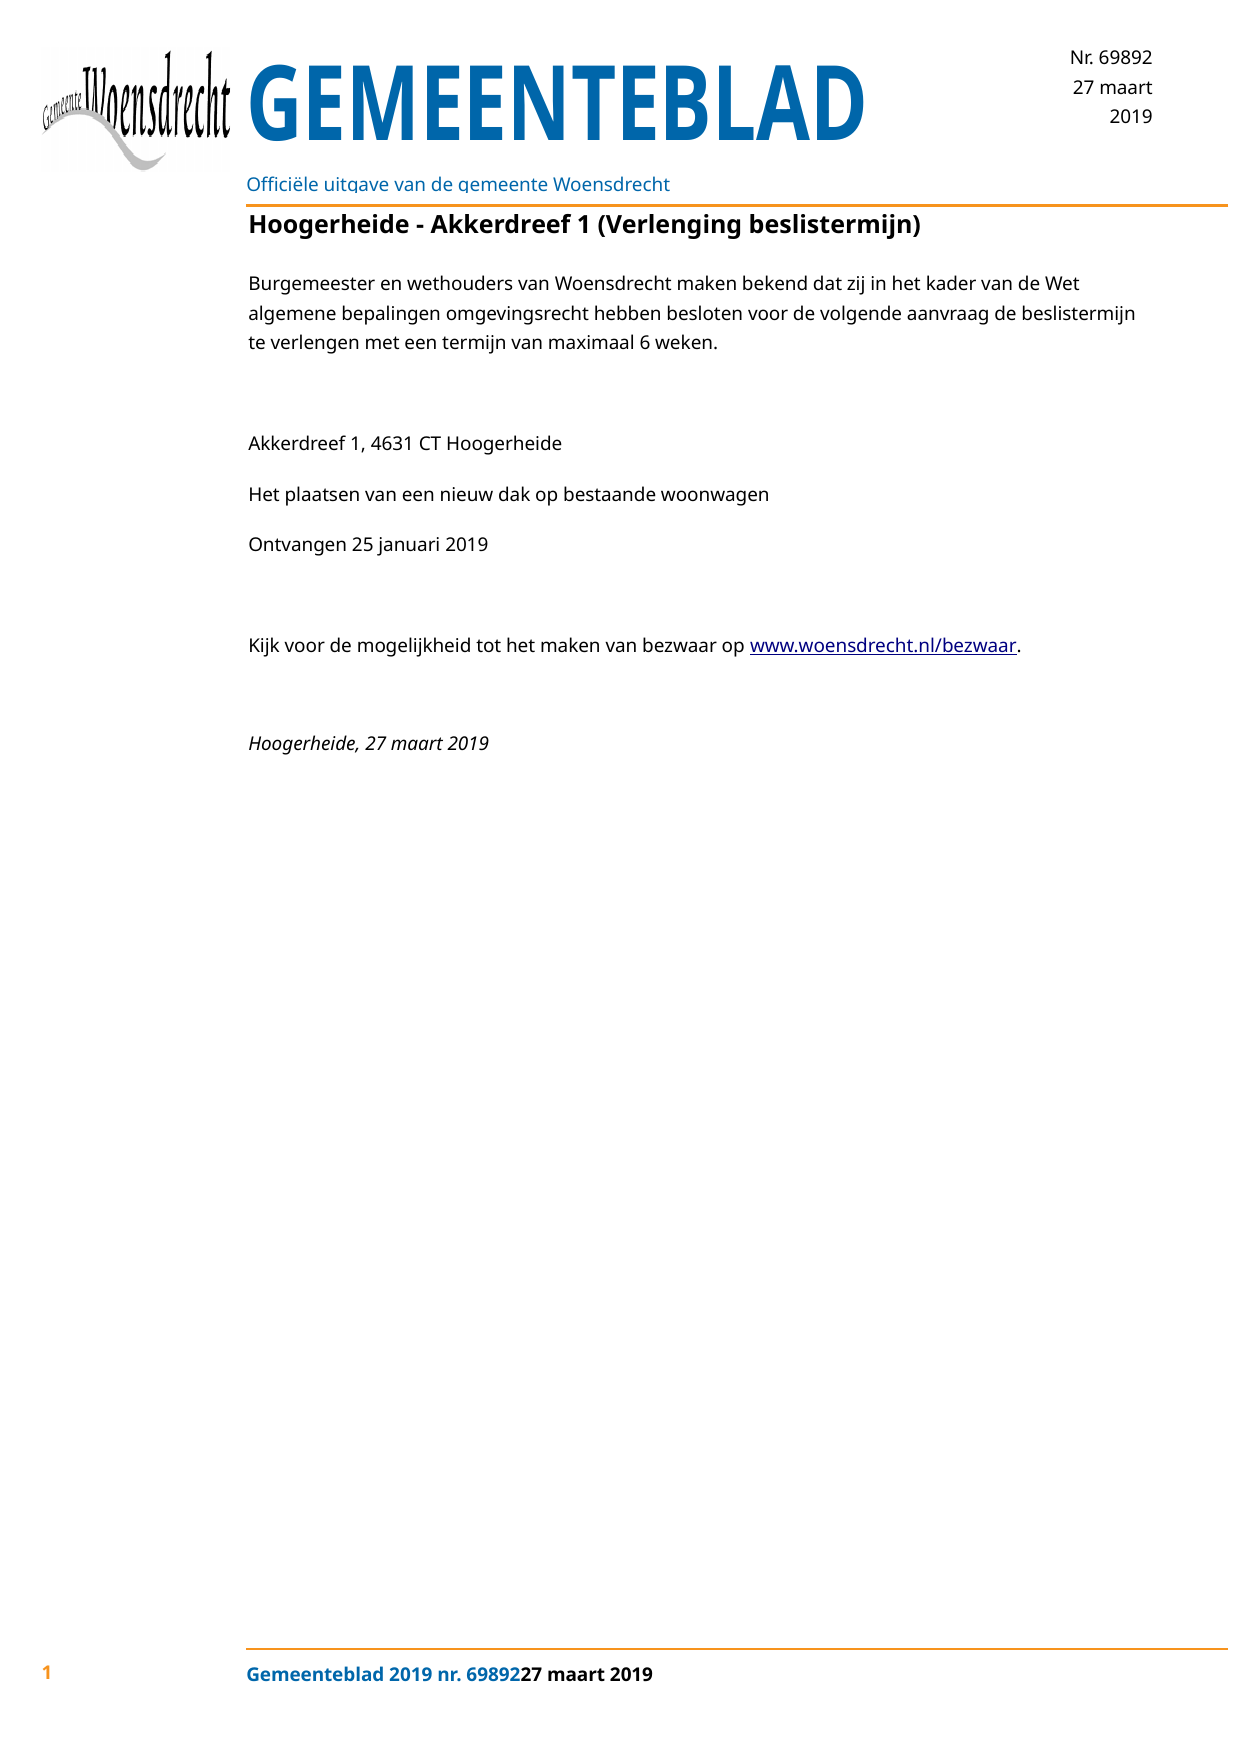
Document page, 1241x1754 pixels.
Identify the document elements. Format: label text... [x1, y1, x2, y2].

text Hoogerheide, 27 maart 2019 [248, 730, 1152, 756]
text Het plaatsen van een nieuw dak op bestaande woonwagen [248, 481, 1152, 506]
text Ontvangen 25 januari 2019 [248, 531, 1152, 557]
picture [41, 47, 231, 172]
text Akkerdreef 1, 4631 CT Hoogerheide [248, 430, 1152, 456]
text Burgemeester en wethouders van Woensdrecht maken bekend dat zij in het kader van de Wet algemene bepalingen omgevingsrecht hebben besloten voor de volgende aanvraag de beslistermijn te verlengen met een termijn van maximaal 6 weken. [248, 270, 1152, 355]
text Kijk voor de mogelijkheid tot het maken van bezwaar op www.woensdrecht.nl/bezwaar. [248, 632, 1152, 658]
text Hoogerheide - Akkerdreef 1 (Verlenging beslistermijn) [248, 207, 1152, 241]
